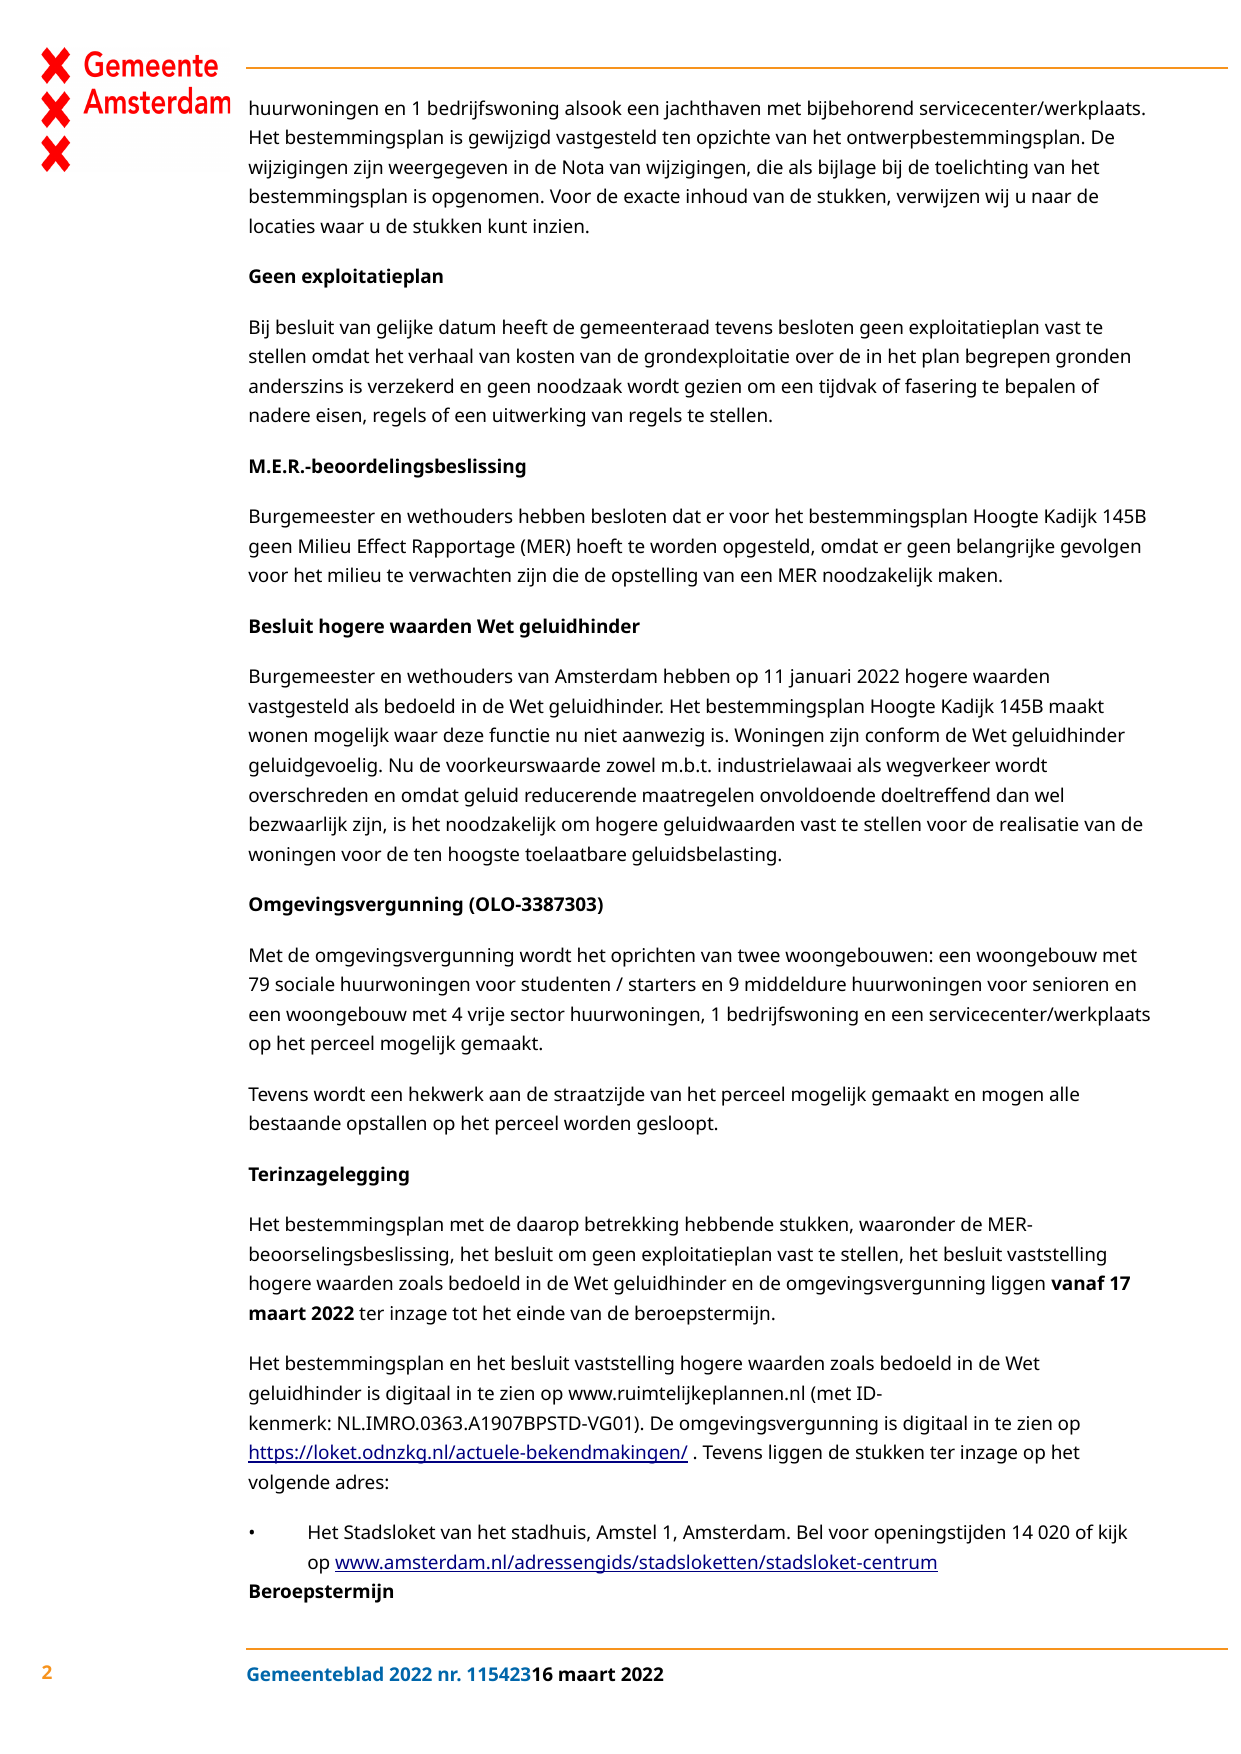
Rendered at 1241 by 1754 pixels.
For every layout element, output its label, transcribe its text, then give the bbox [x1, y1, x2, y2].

text huurwoningen en 1 bedrijfswoning alsook een jachthaven met bijbehorend servicecenter/werkplaats. Het bestemmingsplan is gewijzigd vastgesteld ten opzichte van het ontwerpbestemmingsplan. De wijzigingen zijn weergegeven in de Nota van wijzigingen, die als bijlage bij de toelichting van het bestemmingsplan is opgenomen. Voor de exacte inhoud van de stukken, verwijzen wij u naar de locaties waar u de stukken kunt inzien. [248, 95, 1152, 239]
text M.E.R.-beoordelingsbeslissing [248, 453, 1152, 479]
text Het bestemmingsplan en het besluit vaststelling hogere waarden zoals bedoeld in de Wet geluidhinder is digitaal in te zien op www.ruimtelijkeplannen.nl (met ID-kenmerk: NL.IMRO.0363.A1907BPSTD-VG01). De omgevingsvergunning is digitaal in te zien op https://loket.odnzkg.nl/actuele-bekendmakingen/ . Tevens liggen de stukken ter inzage op het volgende adres: [248, 1351, 1152, 1495]
text Beroepstermijn [248, 1578, 1152, 1604]
text Tevens wordt een hekwerk aan de straatzijde van het perceel mogelijk gemaakt en mogen alle bestaande opstallen op het perceel worden gesloopt. [248, 1081, 1152, 1136]
text Het bestemmingsplan met de daarop betrekking hebbende stukken, waaronder de MER-beoorselingsbeslissing, het besluit om geen exploitatieplan vast te stellen, het besluit vaststelling hogere waarden zoals bedoeld in de Wet geluidhinder en de omgevingsvergunning liggen vanaf 17 maart 2022 ter inzage tot het einde van de beroepstermijn. [248, 1211, 1152, 1326]
text Burgemeester en wethouders van Amsterdam hebben op 11 januari 2022 hogere waarden vastgesteld als bedoeld in de Wet geluidhinder. Het bestemmingsplan Hoogte Kadijk 145B maakt wonen mogelijk waar deze functie nu niet aanwezig is. Woningen zijn conform de Wet geluidhinder geluidgevoelig. Nu de voorkeurswaarde zowel m.b.t. industrielawaai als wegverkeer wordt overschreden en omdat geluid reducerende maatregelen onvoldoende doeltreffend dan wel bezwaarlijk zijn, is het noodzakelijk om hogere geluidwaarden vast te stellen voor de realisatie van de woningen voor de ten hoogste toelaatbare geluidsbelasting. [248, 663, 1152, 867]
text Bij besluit van gelijke datum heeft de gemeenteraad tevens besloten geen exploitatieplan vast te stellen omdat het verhaal van kosten van de grondexploitatie over de in het plan begrepen gronden anderszins is verzekerd en geen noodzaak wordt gezien om een tijdvak of fasering te bepalen of nadere eisen, regels of een uitwerking van regels te stellen. [248, 314, 1152, 428]
text Met de omgevingsvergunning wordt het oprichten van twee woongebouwen: een woongebouw met 79 sociale huurwoningen voor studenten / starters en 9 middeldure huurwoningen voor senioren en een woongebouw met 4 vrije sector huurwoningen, 1 bedrijfswoning en een servicecenter/werkplaats op het perceel mogelijk gemaakt. [248, 942, 1152, 1056]
text Terinzagelegging [248, 1161, 1152, 1187]
text Omgevingsvergunning (OLO-3387303) [248, 891, 1152, 917]
list Het Stadsloket van het stadhuis, Amstel 1, Amsterdam. Bel voor openingstijden 14 020 of kijk op www.amsterdam.nl/adressengids/stadsloketten/stadsloket-centrum [248, 1519, 1152, 1575]
text Burgemeester en wethouders hebben besloten dat er voor het bestemmingsplan Hoogte Kadijk 145B geen Milieu Effect Rapportage (MER) hoeft te worden opgesteld, omdat er geen belangrijke gevolgen voor het milieu te verwachten zijn die de opstelling van een MER noodzakelijk maken. [248, 503, 1152, 588]
text Besluit hogere waarden Wet geluidhinder [248, 613, 1152, 639]
text Geen exploitatieplan [248, 263, 1152, 289]
picture [41, 47, 231, 172]
